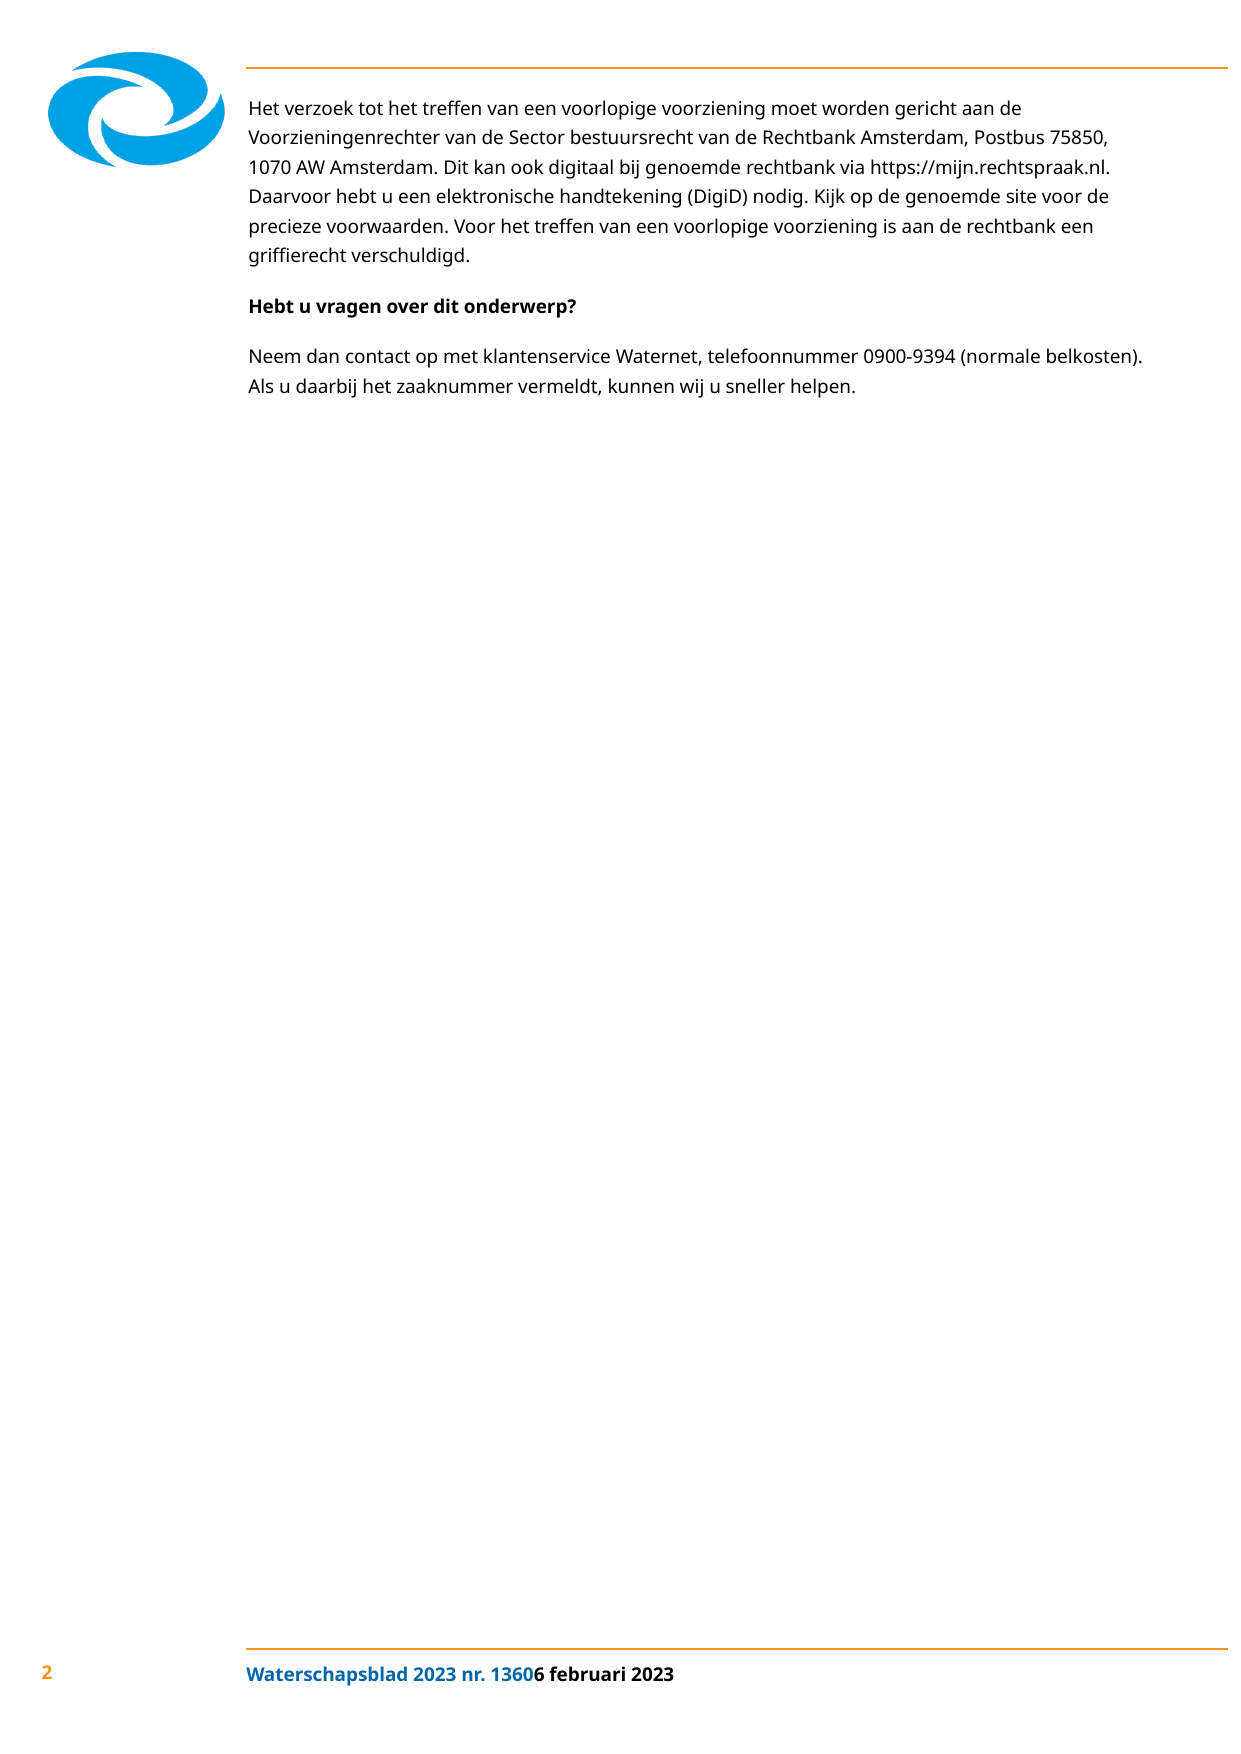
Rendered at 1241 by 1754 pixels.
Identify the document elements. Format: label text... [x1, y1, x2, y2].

picture [41, 47, 231, 172]
text Hebt u vragen over dit onderwerp? [248, 293, 1152, 319]
text Het verzoek tot het treffen van een voorlopige voorziening moet worden gericht aan de Voorzieningenrechter van de Sector bestuursrecht van de Rechtbank Amsterdam, Postbus 75850, 1070 AW Amsterdam. Dit kan ook digitaal bij genoemde rechtbank via https://mijn.rechtspraak.nl. Daarvoor hebt u een elektronische handtekening (DigiD) nodig. Kijk op de genoemde site voor de precieze voorwaarden. Voor het treffen van een voorlopige voorziening is aan de rechtbank een griffierecht verschuldigd. [248, 95, 1152, 268]
text Neem dan contact op met klantenservice Waternet, telefoonnummer 0900-9394 (normale belkosten). Als u daarbij het zaaknummer vermeldt, kunnen wij u sneller helpen. [248, 343, 1152, 399]
